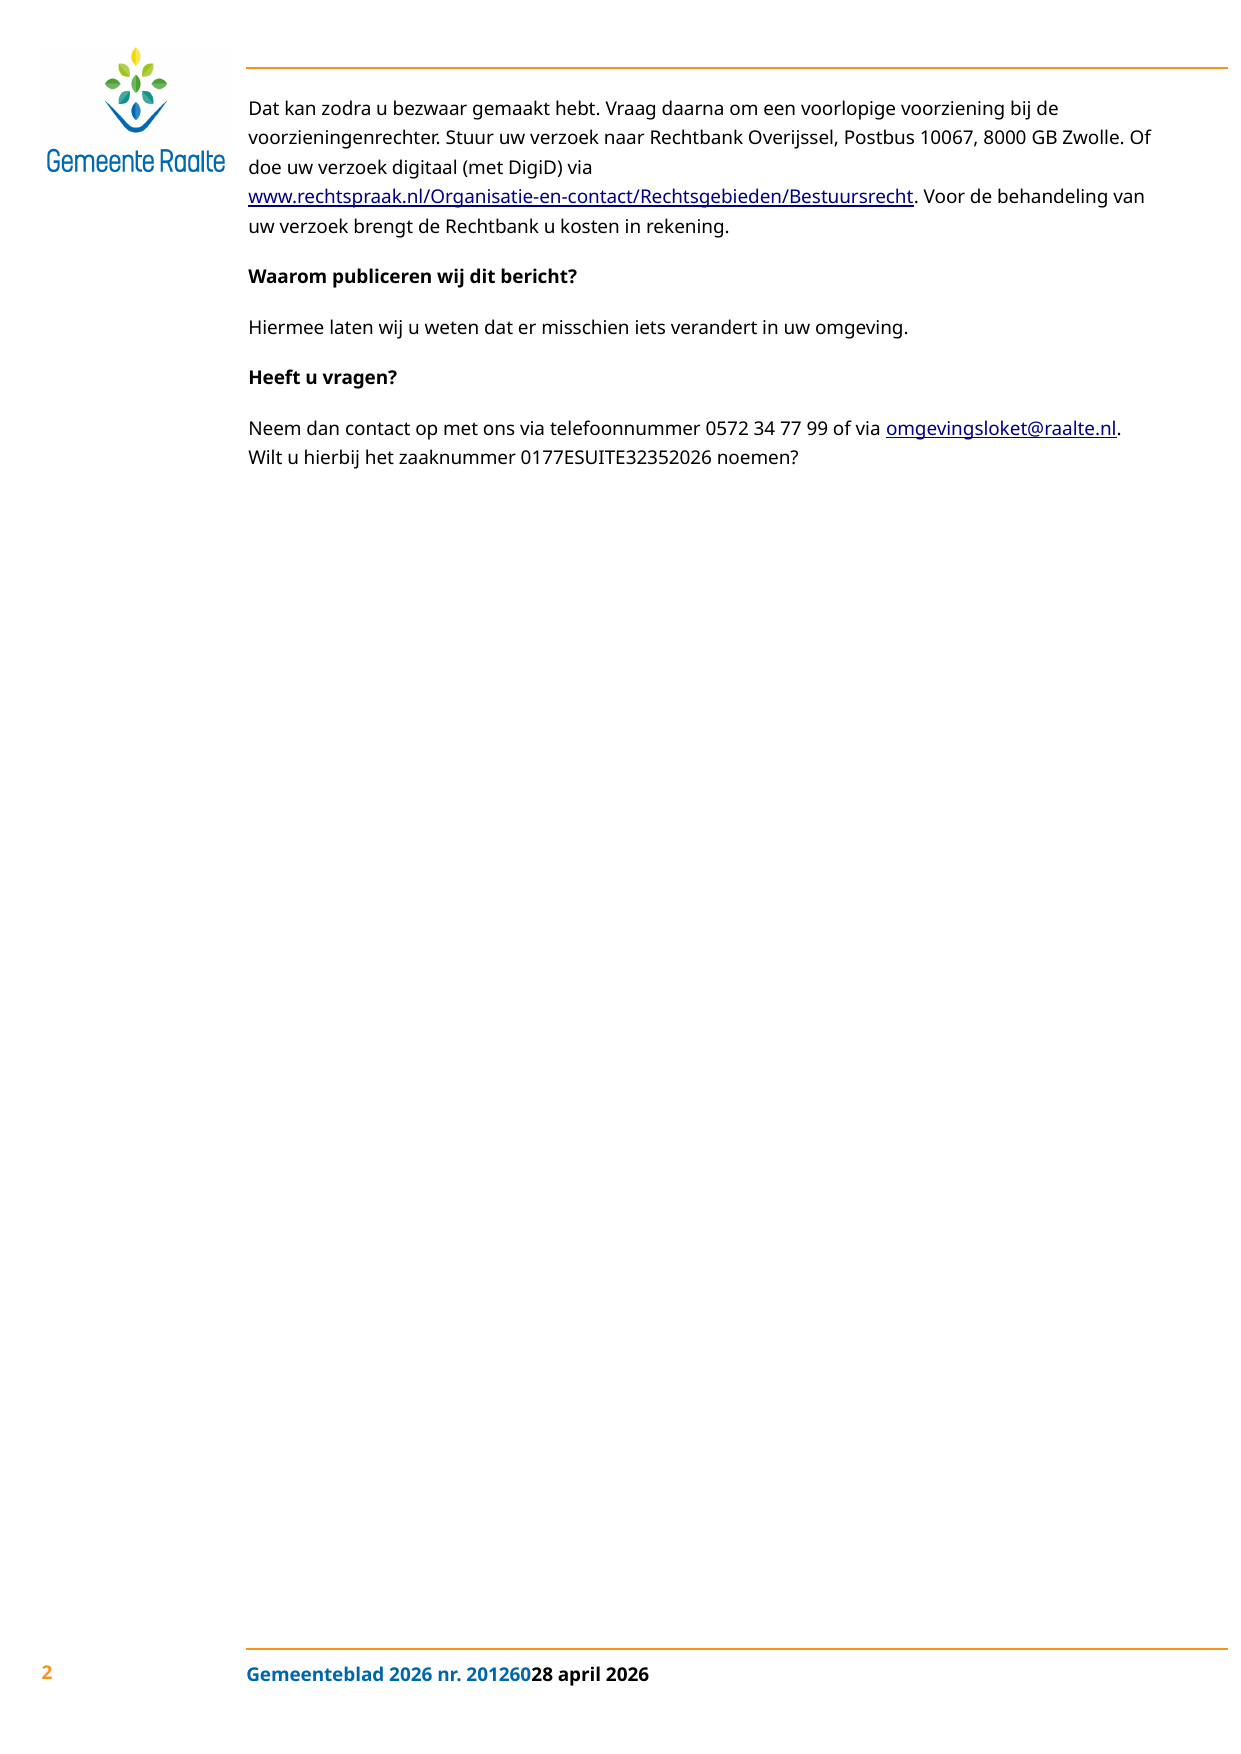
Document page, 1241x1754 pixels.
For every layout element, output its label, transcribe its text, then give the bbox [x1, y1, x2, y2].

text Dat kan zodra u bezwaar gemaakt hebt. Vraag daarna om een voorlopige voorziening bij de voorzieningenrechter. Stuur uw verzoek naar Rechtbank Overijssel, Postbus 10067, 8000 GB Zwolle. Of doe uw verzoek digitaal (met DigiD) via www.rechtspraak.nl/Organisatie-en-contact/Rechtsgebieden/Bestuursrecht. Voor de behandeling van uw verzoek brengt de Rechtbank u kosten in rekening. [248, 95, 1152, 239]
text Heeft u vragen? [248, 364, 1152, 390]
picture [41, 47, 231, 172]
text Waarom publiceren wij dit bericht? [248, 263, 1152, 289]
text Hiermee laten wij u weten dat er misschien iets verandert in uw omgeving. [248, 314, 1152, 340]
text Neem dan contact op met ons via telefoonnummer 0572 34 77 99 of via omgevingsloket@raalte.nl. Wilt u hierbij het zaaknummer 0177ESUITE32352026 noemen? [248, 415, 1152, 470]
